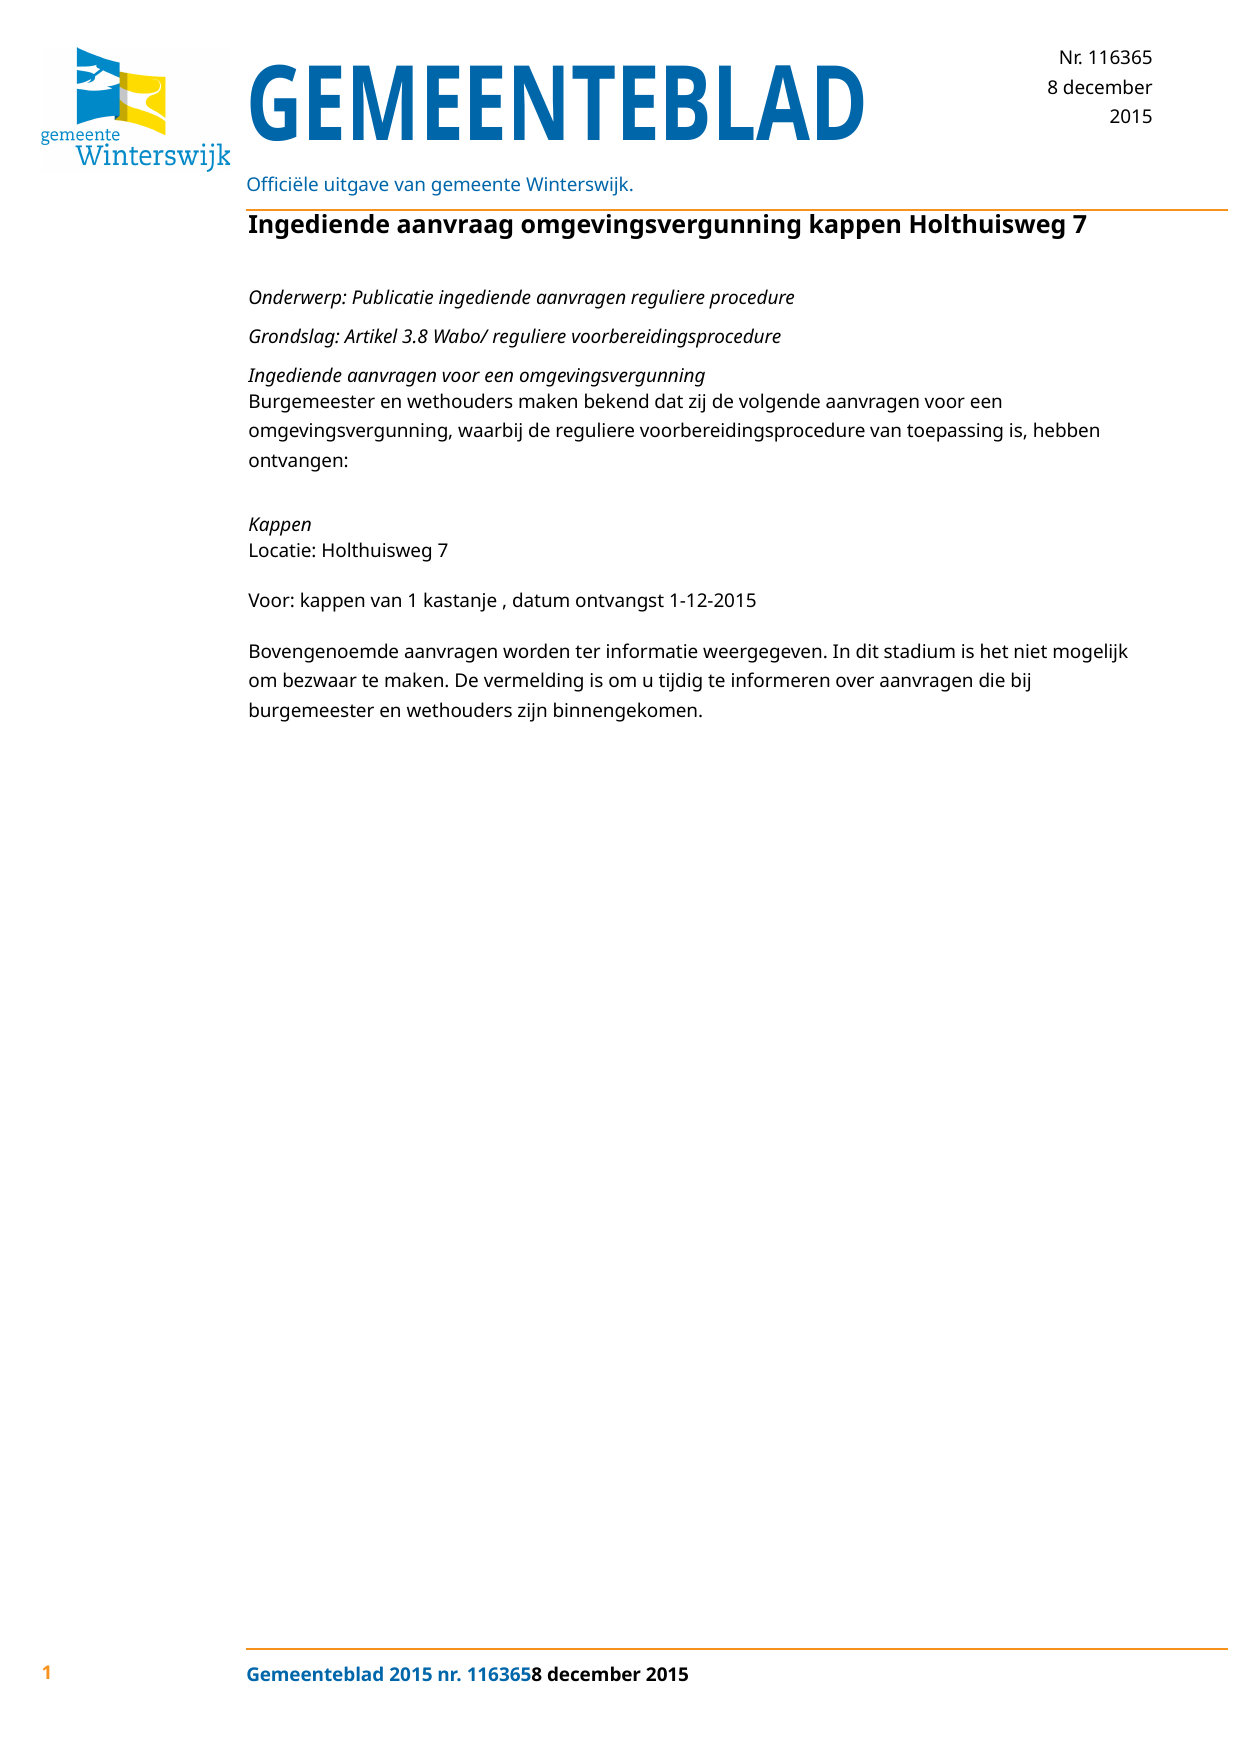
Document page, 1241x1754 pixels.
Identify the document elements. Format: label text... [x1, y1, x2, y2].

text Bovengenoemde aanvragen worden ter informatie weergegeven. In dit stadium is het niet mogelijk om bezwaar te maken. De vermelding is om u tijdig te informeren over aanvragen die bij burgemeester en wethouders zijn binnengekomen. [248, 638, 1152, 723]
text Onderwerp: Publicatie ingediende aanvragen reguliere procedure [248, 284, 1152, 309]
text Ingediende aanvraag omgevingsvergunning kappen Holthuisweg 7 [248, 211, 1152, 241]
text Ingediende aanvragen voor een omgevingsvergunning [248, 362, 1152, 388]
text Voor: kappen van 1 kastanje , datum ontvangst 1-12-2015 [248, 587, 1152, 613]
picture [225, 153, 231, 162]
text Burgemeester en wethouders maken bekend dat zij de volgende aanvragen voor een omgevingsvergunning, waarbij de reguliere voorbereidingsprocedure van toepassing is, hebben ontvangen: [248, 388, 1152, 473]
text Grondslag: Artikel 3.8 Wabo/ reguliere voorbereidingsprocedure [248, 323, 1152, 349]
text Locatie: Holthuisweg 7 [248, 537, 1152, 563]
text Kappen [248, 511, 1152, 537]
picture [41, 47, 231, 172]
